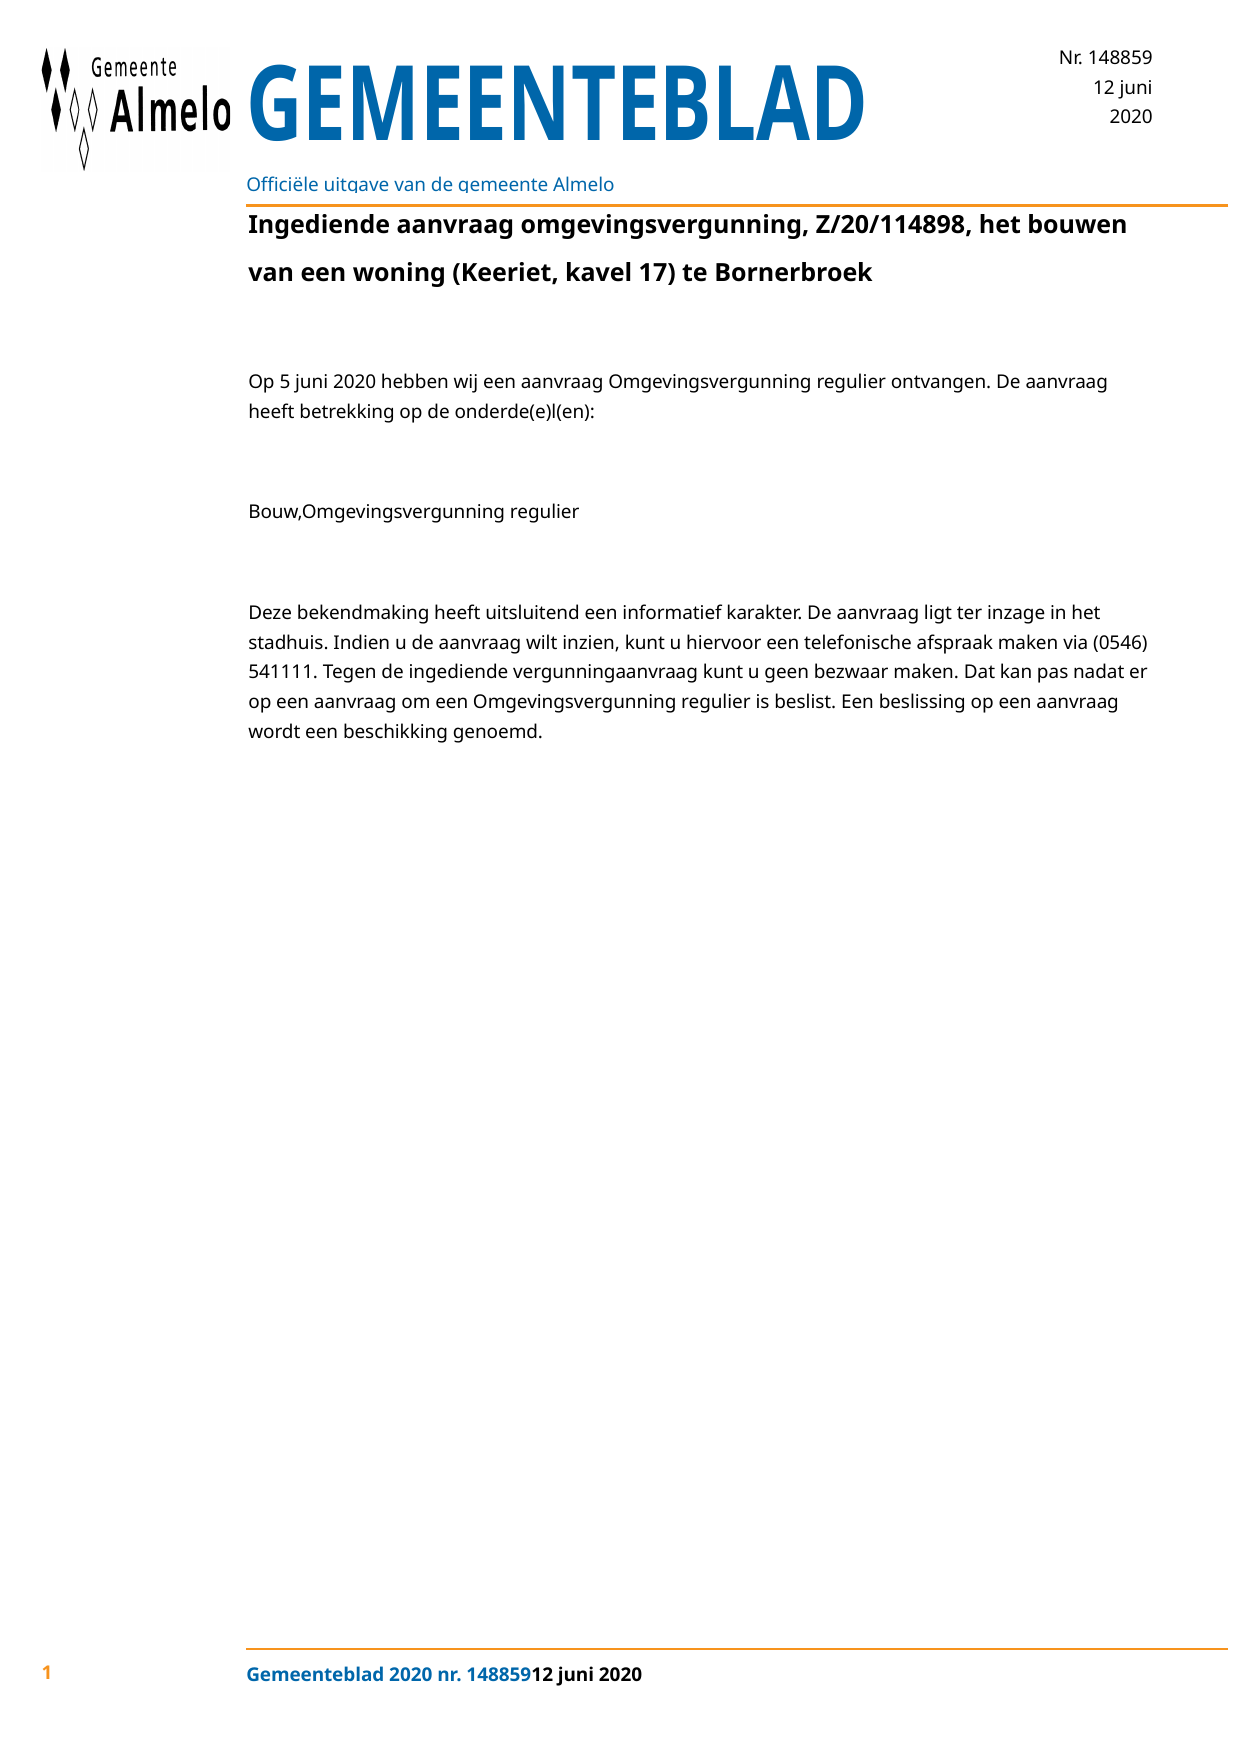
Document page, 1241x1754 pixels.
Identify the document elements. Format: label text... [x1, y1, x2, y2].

text Bouw,Omgevingsvergunning regulier [248, 499, 1152, 524]
text Ingediende aanvraag omgevingsvergunning, Z/20/114898, het bouwen van een woning (Keeriet, kavel 17) te Bornerbroek [248, 207, 1152, 288]
picture [41, 47, 231, 172]
text Deze bekendmaking heeft uitsluitend een informatief karakter. De aanvraag ligt ter inzage in het stadhuis. Indien u de aanvraag wilt inzien, kunt u hiervoor een telefonische afspraak maken via (0546) 541111. Tegen de ingediende vergunningaanvraag kunt u geen bezwaar maken. Dat kan pas nadat er op een aanvraag om een Omgevingsvergunning regulier is beslist. Een beslissing op een aanvraag wordt een beschikking genoemd. [248, 599, 1152, 744]
text Op 5 juni 2020 hebben wij een aanvraag Omgevingsvergunning regulier ontvangen. De aanvraag heeft betrekking op de onderde(e)l(en): [248, 368, 1152, 424]
